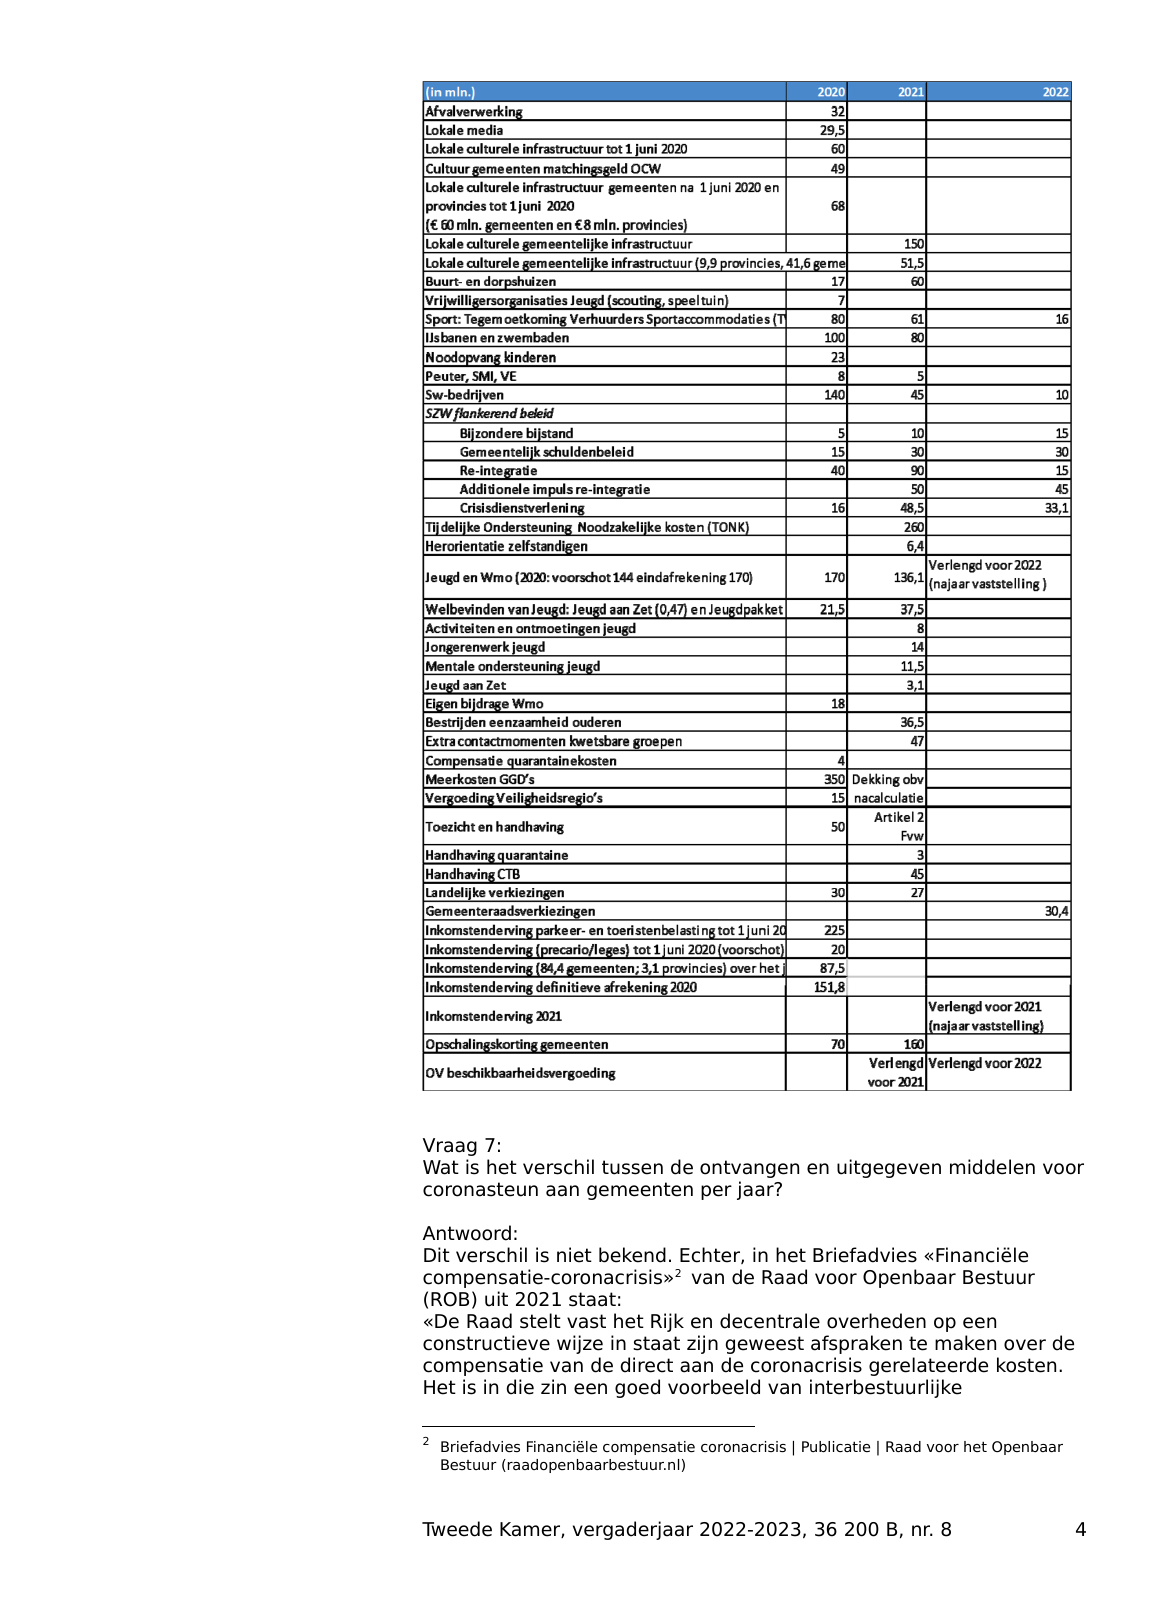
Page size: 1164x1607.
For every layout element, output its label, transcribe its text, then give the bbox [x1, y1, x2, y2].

text Vraag 7: [422, 1135, 1087, 1157]
text «De Raad stelt vast het Rijk en decentrale overheden op een constructieve wijze in staat zijn geweest afspraken te maken over de compensatie van de direct aan de coronacrisis gerelateerde kosten. Het is in die zin een goed voorbeeld van interbestuurlijke [422, 1311, 1087, 1399]
text Antwoord: [422, 1223, 1087, 1245]
text Wat is het verschil tussen de ontvangen en uitgegeven middelen voor coronasteun aan gemeenten per jaar? [422, 1157, 1087, 1201]
text Briefadvies Financiële compensatie coronacrisis | Publicatie | Raad voor het Openbaar Bestuur (raadopenbaarbestuur.nl) [422, 1435, 1087, 1474]
picture [422, 81, 1072, 1091]
text Dit verschil is niet bekend. Echter, in het Briefadvies «Financiële compensatie-coronacrisis» van de Raad voor Openbaar Bestuur (ROB) uit 2021 staat: [422, 1245, 1087, 1311]
